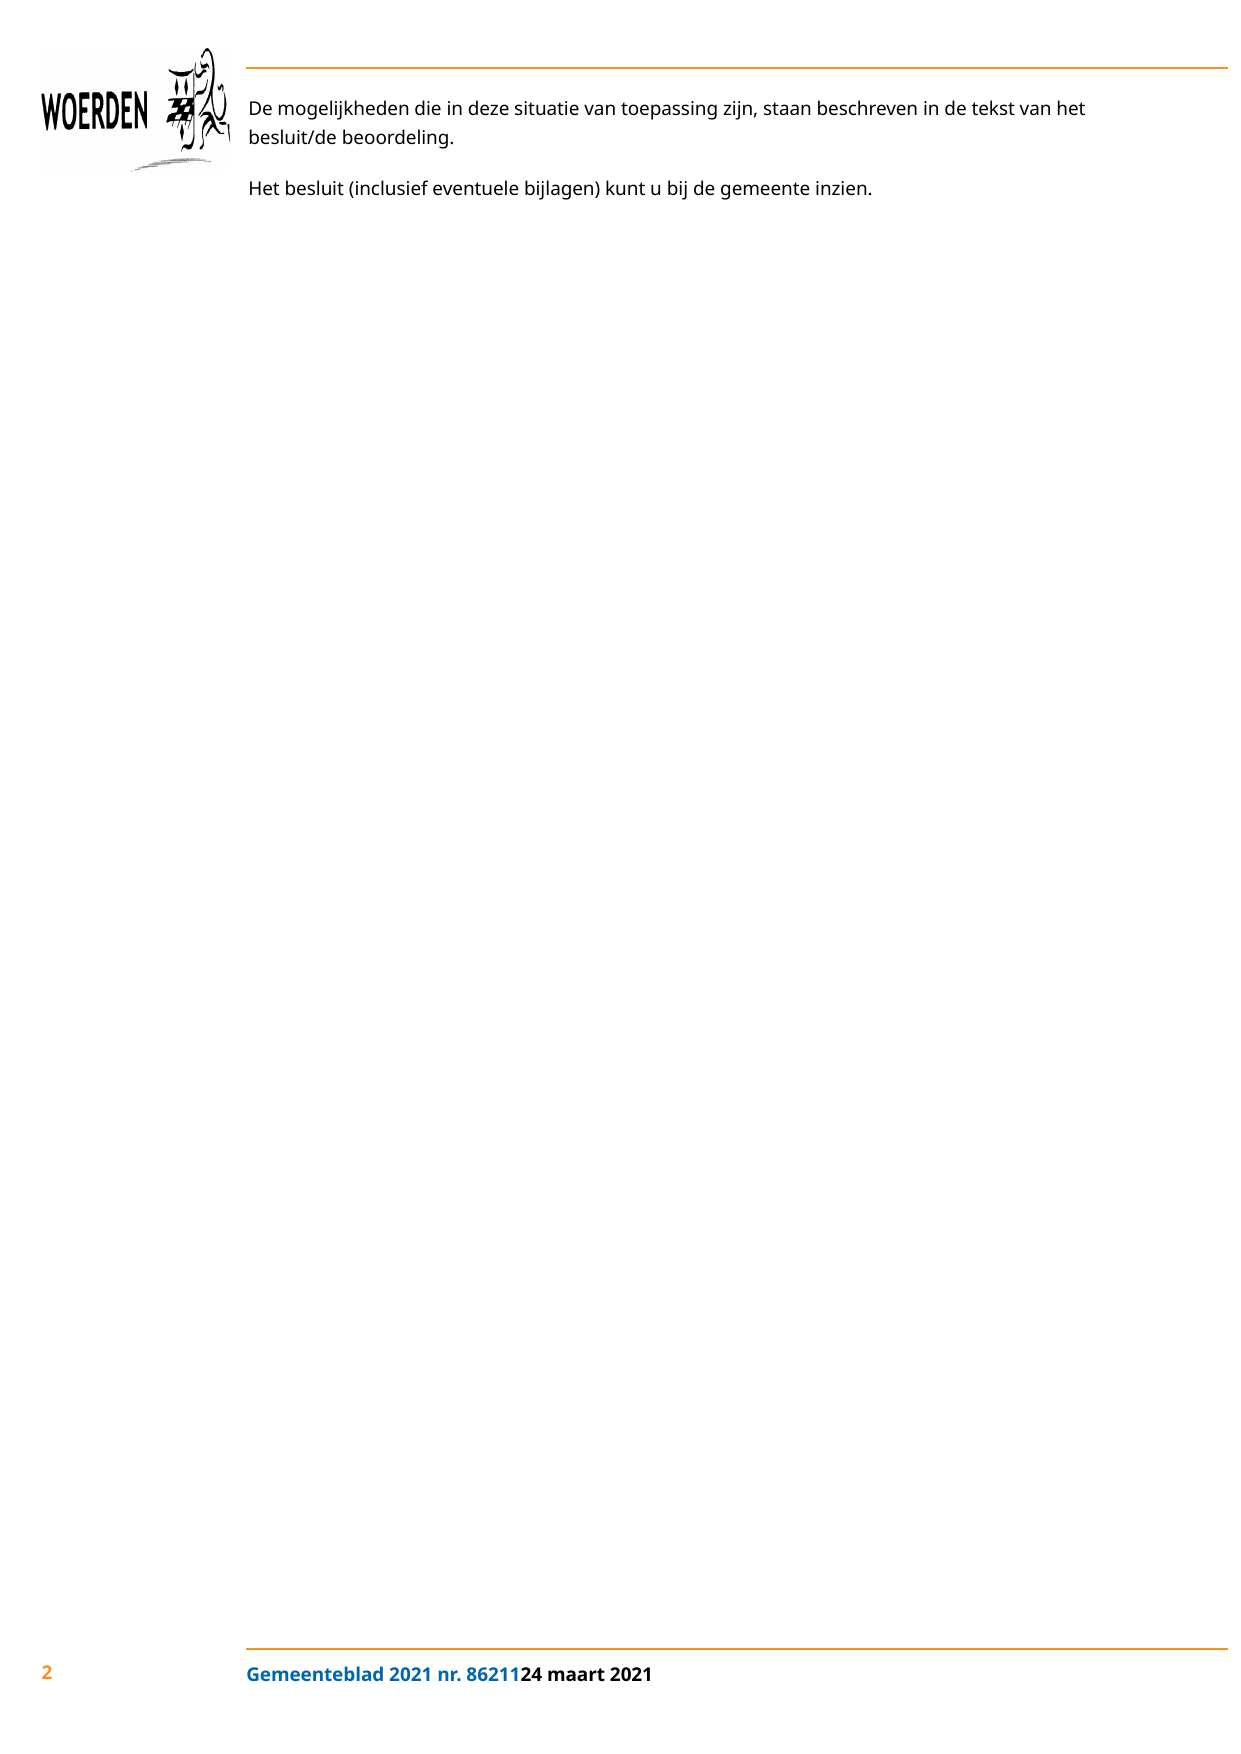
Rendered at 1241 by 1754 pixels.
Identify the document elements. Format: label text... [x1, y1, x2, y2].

text Het besluit (inclusief eventuele bijlagen) kunt u bij de gemeente inzien. [248, 175, 1152, 201]
text De mogelijkheden die in deze situatie van toepassing zijn, staan beschreven in de tekst van het besluit/de beoordeling. [248, 95, 1152, 150]
picture [41, 47, 231, 172]
